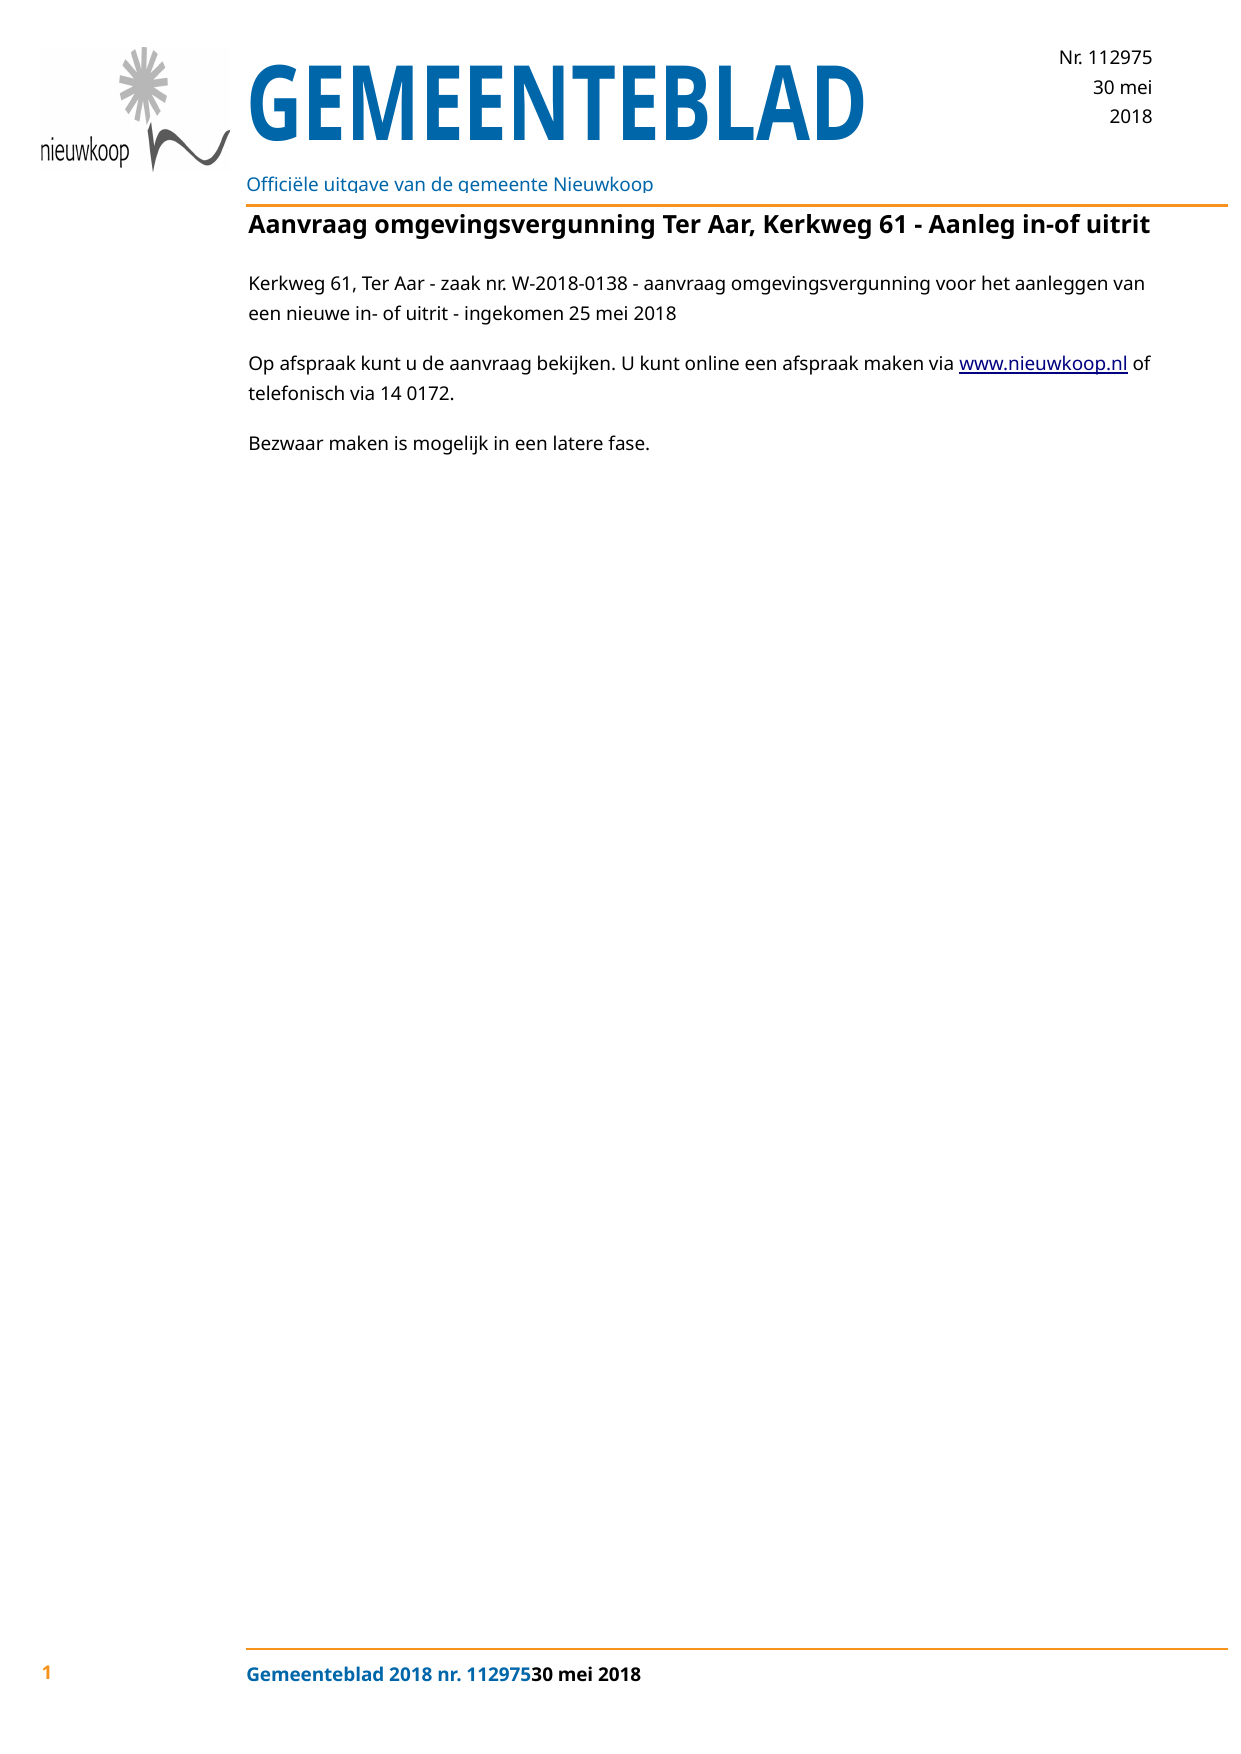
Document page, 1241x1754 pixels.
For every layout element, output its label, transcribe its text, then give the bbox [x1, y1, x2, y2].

text Op afspraak kunt u de aanvraag bekijken. U kunt online een afspraak maken via www.nieuwkoop.nl of telefonisch via 14 0172. [248, 350, 1152, 406]
text Aanvraag omgevingsvergunning Ter Aar, Kerkweg 61 - Aanleg in-of uitrit [248, 207, 1152, 241]
text Kerkweg 61, Ter Aar - zaak nr. W-2018-0138 - aanvraag omgevingsvergunning voor het aanleggen van een nieuwe in- of uitrit - ingekomen 25 mei 2018 [248, 270, 1152, 326]
picture [41, 47, 231, 172]
text Bezwaar maken is mogelijk in een latere fase. [248, 430, 1152, 456]
